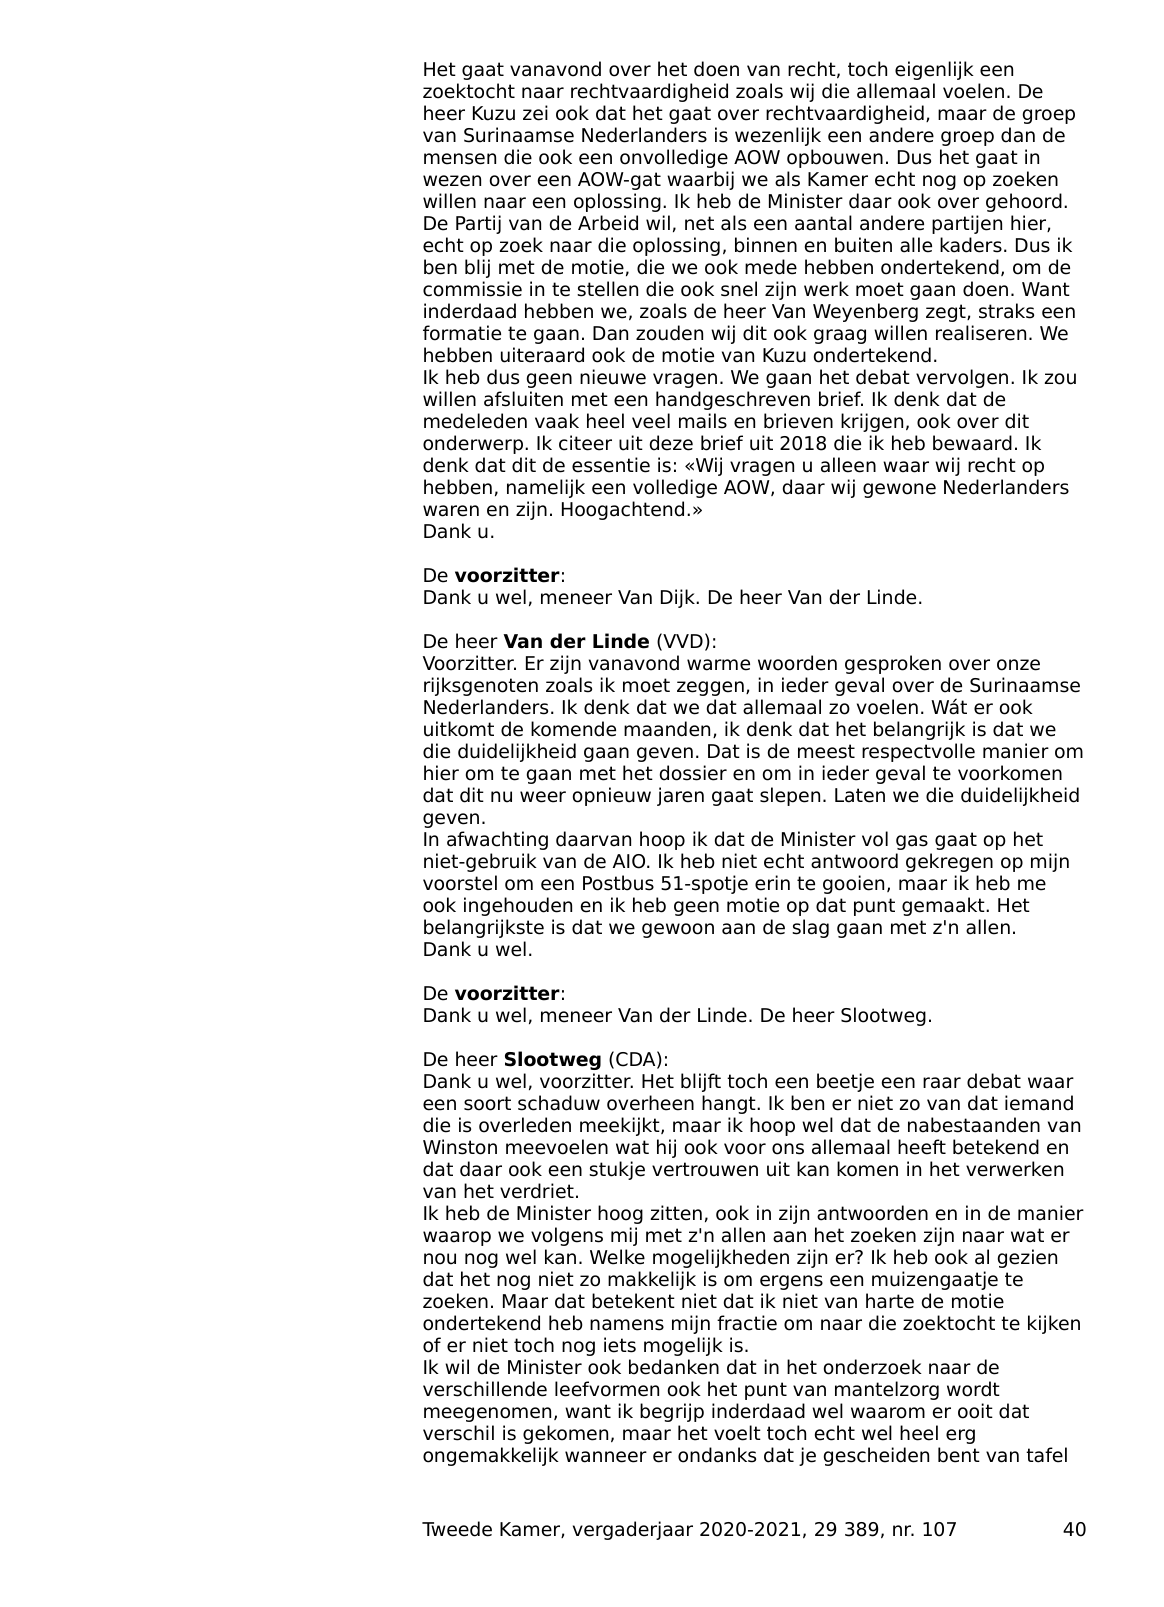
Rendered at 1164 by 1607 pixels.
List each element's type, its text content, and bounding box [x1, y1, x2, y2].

text Ik heb de Minister hoog zitten, ook in zijn antwoorden en in de manier waarop we volgens mij met z'n allen aan het zoeken zijn naar wat er nou nog wel kan. Welke mogelijkheden zijn er? Ik heb ook al gezien dat het nog niet zo makkelijk is om ergens een muizengaatje te zoeken. Maar dat betekent niet dat ik niet van harte de motie ondertekend heb namens mijn fractie om naar die zoektocht te kijken of er niet toch nog iets mogelijk is. [422, 1203, 1087, 1357]
text Het gaat vanavond over het doen van recht, toch eigenlijk een zoektocht naar rechtvaardigheid zoals wij die allemaal voelen. De heer Kuzu zei ook dat het gaat over rechtvaardigheid, maar de groep van Surinaamse Nederlanders is wezenlijk een andere groep dan de mensen die ook een onvolledige AOW opbouwen. Dus het gaat in wezen over een AOW-gat waarbij we als Kamer echt nog op zoeken willen naar een oplossing. Ik heb de Minister daar ook over gehoord. De Partij van de Arbeid wil, net als een aantal andere partijen hier, echt op zoek naar die oplossing, binnen en buiten alle kaders. Dus ik ben blij met de motie, die we ook mede hebben ondertekend, om de commissie in te stellen die ook snel zijn werk moet gaan doen. Want inderdaad hebben we, zoals de heer Van Weyenberg zegt, straks een formatie te gaan. Dan zouden wij dit ook graag willen realiseren. We hebben uiteraard ook de motie van Kuzu ondertekend. [422, 59, 1087, 367]
text Dank u. [422, 521, 1087, 543]
text Ik heb dus geen nieuwe vragen. We gaan het debat vervolgen. Ik zou willen afsluiten met een handgeschreven brief. Ik denk dat de medeleden vaak heel veel mails en brieven krijgen, ook over dit onderwerp. Ik citeer uit deze brief uit 2018 die ik heb bewaard. Ik denk dat dit de essentie is: «Wij vragen u alleen waar wij recht op hebben, namelijk een volledige AOW, daar wij gewone Nederlanders waren en zijn. Hoogachtend.» [422, 367, 1087, 521]
text De heer Slootweg (CDA): [422, 1049, 1087, 1071]
text De voorzitter: [422, 565, 1087, 587]
text Dank u wel, meneer Van der Linde. De heer Slootweg. [422, 1005, 1087, 1027]
text Dank u wel. [422, 939, 1087, 961]
text Dank u wel, voorzitter. Het blijft toch een beetje een raar debat waar een soort schaduw overheen hangt. Ik ben er niet zo van dat iemand die is overleden meekijkt, maar ik hoop wel dat de nabestaanden van Winston meevoelen wat hij ook voor ons allemaal heeft betekend en dat daar ook een stukje vertrouwen uit kan komen in het verwerken van het verdriet. [422, 1071, 1087, 1203]
text Voorzitter. Er zijn vanavond warme woorden gesproken over onze rijksgenoten zoals ik moet zeggen, in ieder geval over de Surinaamse Nederlanders. Ik denk dat we dat allemaal zo voelen. Wát er ook uitkomt de komende maanden, ik denk dat het belangrijk is dat we die duidelijkheid gaan geven. Dat is de meest respectvolle manier om hier om te gaan met het dossier en om in ieder geval te voorkomen dat dit nu weer opnieuw jaren gaat slepen. Laten we die duidelijkheid geven. [422, 653, 1087, 829]
text Ik wil de Minister ook bedanken dat in het onderzoek naar de verschillende leefvormen ook het punt van mantelzorg wordt meegenomen, want ik begrijp inderdaad wel waarom er ooit dat verschil is gekomen, maar het voelt toch echt wel heel erg ongemakkelijk wanneer er ondanks dat je gescheiden bent van tafel [422, 1357, 1087, 1467]
text De voorzitter: [422, 983, 1087, 1005]
text In afwachting daarvan hoop ik dat de Minister vol gas gaat op het niet-gebruik van de AIO. Ik heb niet echt antwoord gekregen op mijn voorstel om een Postbus 51-spotje erin te gooien, maar ik heb me ook ingehouden en ik heb geen motie op dat punt gemaakt. Het belangrijkste is dat we gewoon aan de slag gaan met z'n allen. [422, 829, 1087, 939]
text Dank u wel, meneer Van Dijk. De heer Van der Linde. [422, 587, 1087, 609]
text De heer Van der Linde (VVD): [422, 631, 1087, 653]
